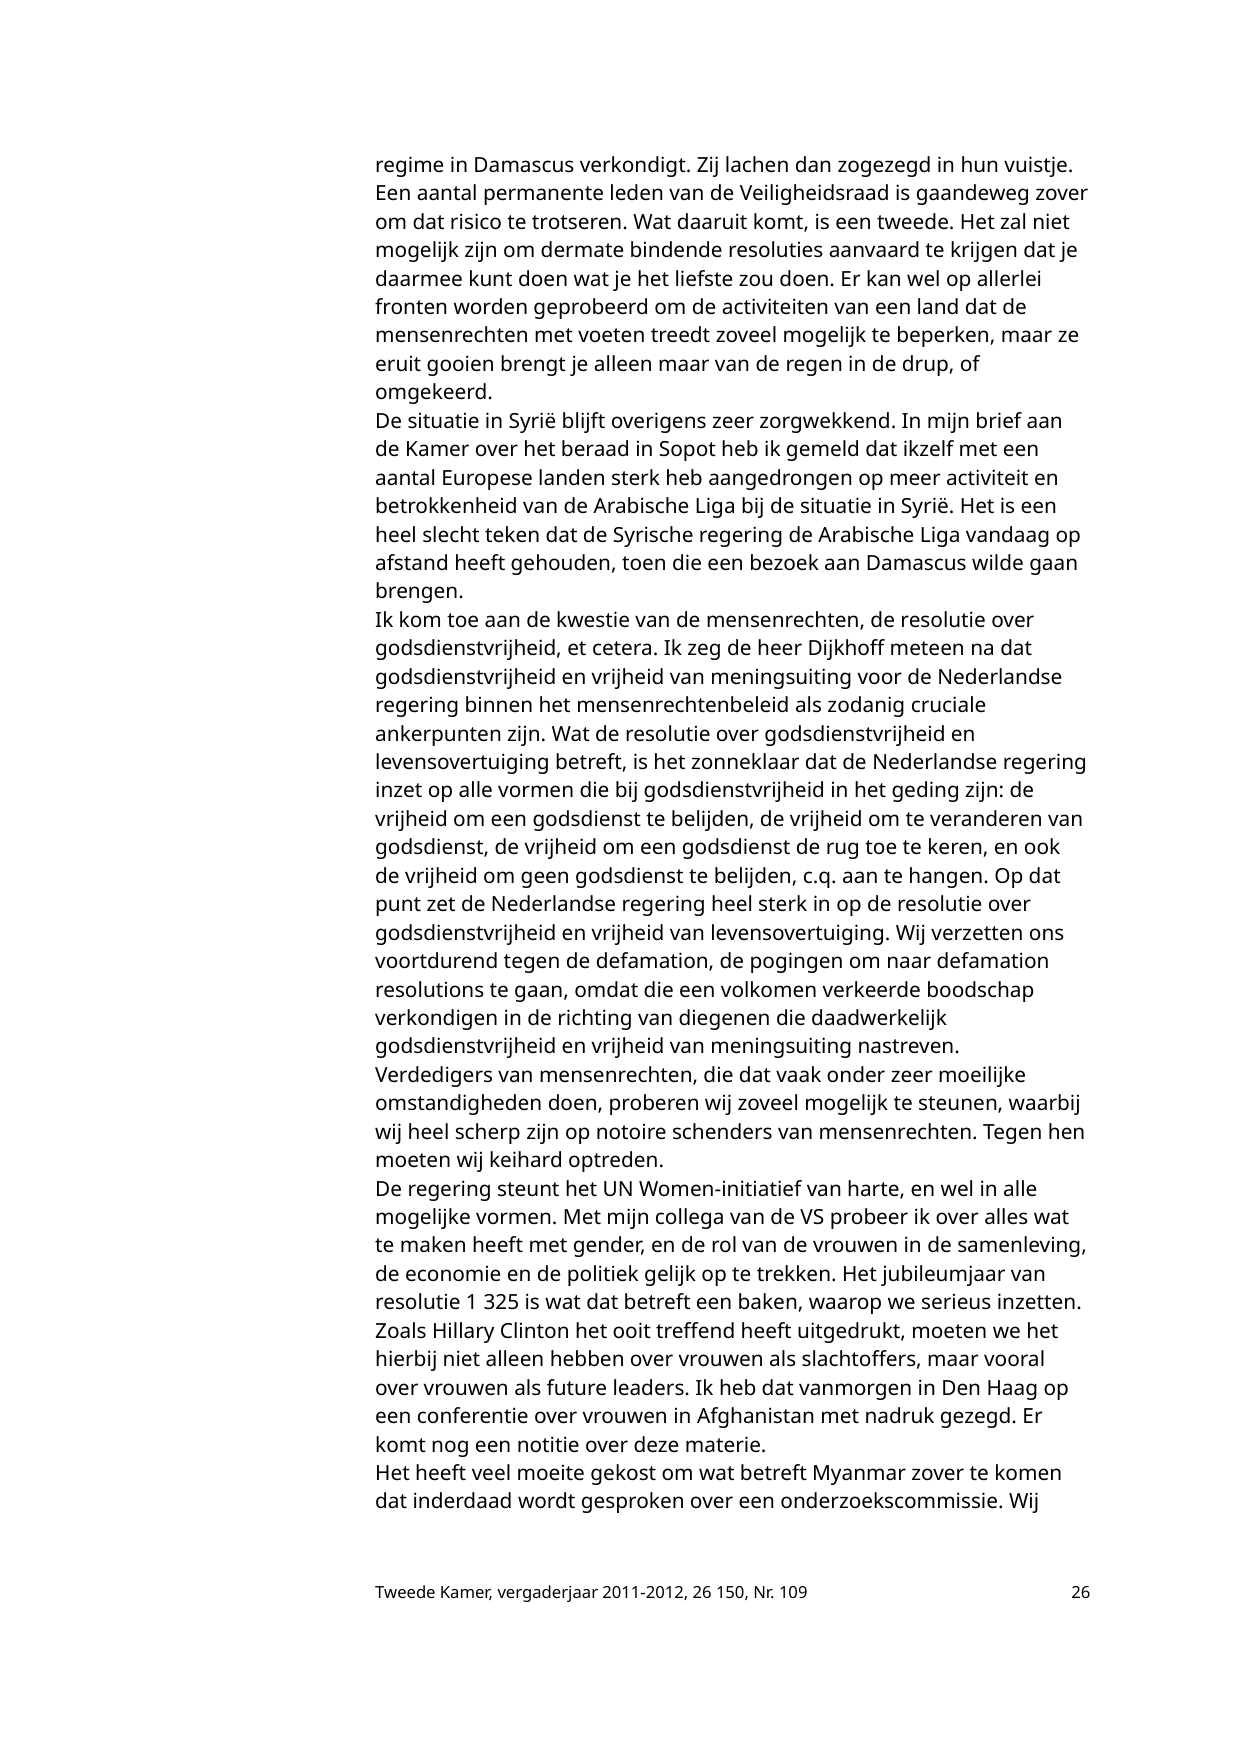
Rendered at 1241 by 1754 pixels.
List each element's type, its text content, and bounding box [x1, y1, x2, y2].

text De situatie in Syrië blijft overigens zeer zorgwekkend. In mijn brief aan de Kamer over het beraad in Sopot heb ik gemeld dat ikzelf met een aantal Europese landen sterk heb aangedrongen op meer activiteit en betrokkenheid van de Arabische Liga bij de situatie in Syrië. Het is een heel slecht teken dat de Syrische regering de Arabische Liga vandaag op afstand heeft gehouden, toen die een bezoek aan Damascus wilde gaan brengen. [375, 406, 1090, 605]
text Ik kom toe aan de kwestie van de mensenrechten, de resolutie over godsdienstvrijheid, et cetera. Ik zeg de heer Dijkhoff meteen na dat godsdienstvrijheid en vrijheid van meningsuiting voor de Nederlandse regering binnen het mensenrechtenbeleid als zodanig cruciale ankerpunten zijn. Wat de resolutie over godsdienstvrijheid en levensovertuiging betreft, is het zonneklaar dat de Nederlandse regering inzet op alle vormen die bij godsdienstvrijheid in het geding zijn: de vrijheid om een godsdienst te belijden, de vrijheid om te veranderen van godsdienst, de vrijheid om een godsdienst de rug toe te keren, en ook de vrijheid om geen godsdienst te belijden, c.q. aan te hangen. Op dat punt zet de Nederlandse regering heel sterk in op de resolutie over godsdienstvrijheid en vrijheid van levensovertuiging. Wij verzetten ons voortdurend tegen de defamation, de pogingen om naar defamation resolutions te gaan, omdat die een volkomen verkeerde boodschap verkondigen in de richting van diegenen die daadwerkelijk godsdienstvrijheid en vrijheid van meningsuiting nastreven. [375, 605, 1090, 1060]
text Het heeft veel moeite gekost om wat betreft Myanmar zover te komen dat inderdaad wordt gesproken over een onderzoekscommissie. Wij [375, 1458, 1090, 1515]
text Verdedigers van mensenrechten, die dat vaak onder zeer moeilijke omstandigheden doen, proberen wij zoveel mogelijk te steunen, waarbij wij heel scherp zijn op notoire schenders van mensenrechten. Tegen hen moeten wij keihard optreden. [375, 1060, 1090, 1174]
text regime in Damascus verkondigt. Zij lachen dan zogezegd in hun vuistje. Een aantal permanente leden van de Veiligheidsraad is gaandeweg zover om dat risico te trotseren. Wat daaruit komt, is een tweede. Het zal niet mogelijk zijn om dermate bindende resoluties aanvaard te krijgen dat je daarmee kunt doen wat je het liefste zou doen. Er kan wel op allerlei fronten worden geprobeerd om de activiteiten van een land dat de mensenrechten met voeten treedt zoveel mogelijk te beperken, maar ze eruit gooien brengt je alleen maar van de regen in de drup, of omgekeerd. [375, 150, 1090, 406]
text De regering steunt het UN Women-initiatief van harte, en wel in alle mogelijke vormen. Met mijn collega van de VS probeer ik over alles wat te maken heeft met gender, en de rol van de vrouwen in de samenleving, de economie en de politiek gelijk op te trekken. Het jubileumjaar van resolutie 1 325 is wat dat betreft een baken, waarop we serieus inzetten. Zoals Hillary Clinton het ooit treffend heeft uitgedrukt, moeten we het hierbij niet alleen hebben over vrouwen als slachtoffers, maar vooral over vrouwen als future leaders. Ik heb dat vanmorgen in Den Haag op een conferentie over vrouwen in Afghanistan met nadruk gezegd. Er komt nog een notitie over deze materie. [375, 1174, 1090, 1458]
